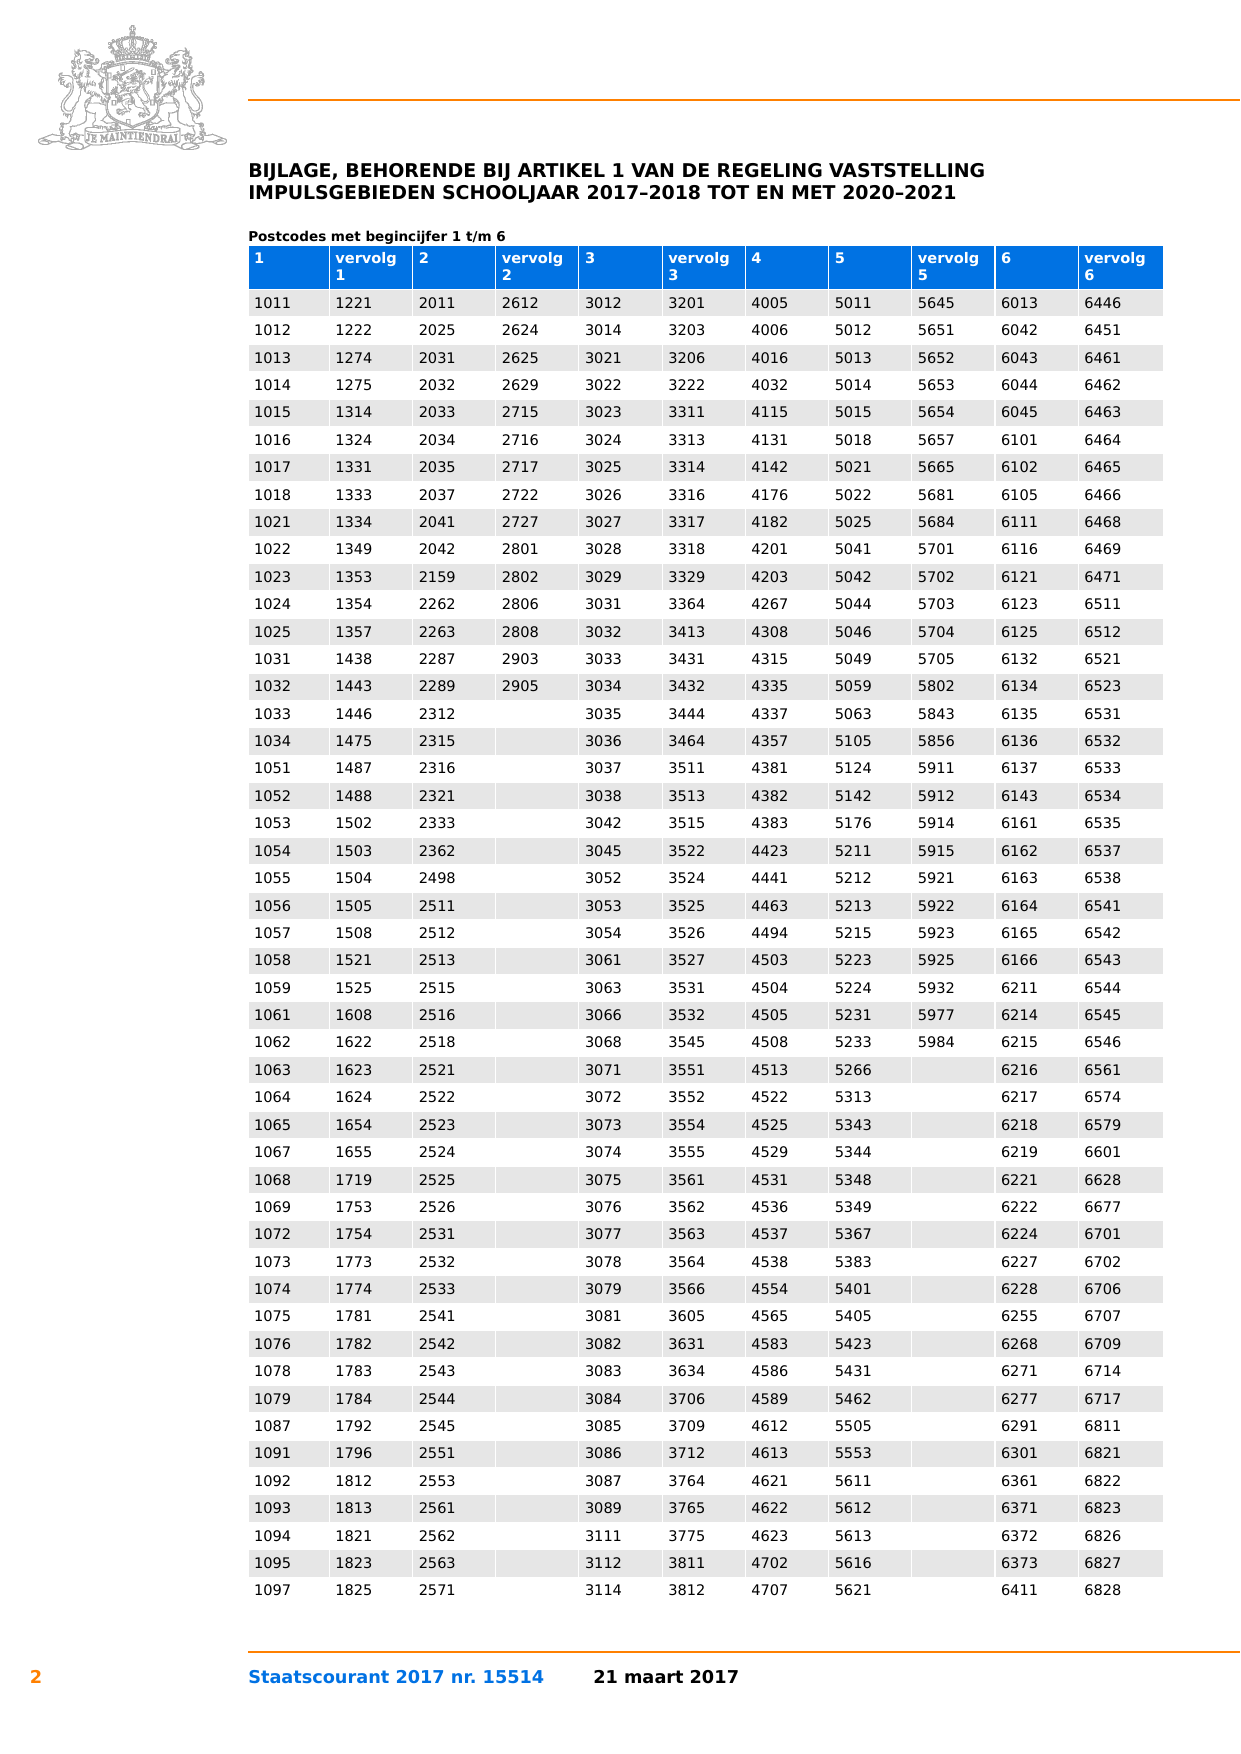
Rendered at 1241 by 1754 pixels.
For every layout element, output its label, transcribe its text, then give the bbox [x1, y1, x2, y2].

table_cell [496, 783, 578, 809]
table_cell 2312 [413, 701, 495, 727]
table_cell 2031 [413, 345, 495, 371]
table_cell 1781 [330, 1304, 412, 1330]
table_cell 5224 [829, 975, 911, 1001]
table_cell 3765 [663, 1495, 745, 1522]
table_cell 2042 [413, 537, 495, 563]
table_cell 5405 [829, 1304, 911, 1330]
table_cell 3037 [579, 756, 662, 782]
table_cell 3564 [663, 1249, 745, 1275]
table_cell 5014 [829, 372, 911, 398]
table_cell [496, 1139, 578, 1166]
table_cell 4201 [746, 537, 828, 563]
table_cell [912, 1139, 994, 1166]
table_cell 1438 [330, 646, 412, 672]
table_cell 1063 [249, 1057, 329, 1083]
table_cell 5 [829, 246, 911, 289]
table_cell 6215 [996, 1030, 1078, 1056]
table_cell 5701 [912, 537, 994, 563]
table_cell 5142 [829, 783, 911, 809]
table_cell 6162 [996, 838, 1078, 864]
table_cell 5215 [829, 920, 911, 946]
table_cell 3076 [579, 1194, 662, 1220]
table_cell 1087 [249, 1413, 329, 1439]
table_cell [496, 811, 578, 837]
table_cell 2513 [413, 948, 495, 974]
table_cell 6221 [996, 1167, 1078, 1193]
table_cell 5621 [829, 1578, 911, 1604]
table_cell 6466 [1079, 482, 1163, 508]
table_cell 3531 [663, 975, 745, 1001]
table_cell 1505 [330, 893, 412, 919]
table_cell 2263 [413, 619, 495, 645]
table_cell 6214 [996, 1002, 1078, 1029]
table_cell 1014 [249, 372, 329, 398]
table_cell 2512 [413, 920, 495, 946]
table_cell 4131 [746, 427, 828, 453]
table_cell [496, 920, 578, 946]
table_cell 5213 [829, 893, 911, 919]
table_cell 3082 [579, 1331, 662, 1357]
table_cell 2521 [413, 1057, 495, 1083]
table_cell [496, 1112, 578, 1138]
table_cell 1784 [330, 1386, 412, 1412]
table_cell 6219 [996, 1139, 1078, 1166]
table_cell 1504 [330, 865, 412, 892]
table_cell 3032 [579, 619, 662, 645]
table_cell 6822 [1079, 1468, 1163, 1494]
table_cell 6826 [1079, 1523, 1163, 1549]
table_cell 3222 [663, 372, 745, 398]
table_cell 1076 [249, 1331, 329, 1357]
table_cell 6101 [996, 427, 1078, 453]
table_cell 1655 [330, 1139, 412, 1166]
table_cell 1012 [249, 318, 329, 344]
table_cell 5022 [829, 482, 911, 508]
table_cell 1078 [249, 1359, 329, 1385]
table_cell 2612 [496, 290, 578, 316]
table_cell 5044 [829, 591, 911, 618]
table_cell [496, 948, 578, 974]
table_cell [496, 1550, 578, 1577]
table_cell 6574 [1079, 1085, 1163, 1111]
table_cell 3066 [579, 1002, 662, 1029]
table_cell 3029 [579, 564, 662, 590]
table_cell 5703 [912, 591, 994, 618]
table_cell 1331 [330, 454, 412, 481]
table_cell 3364 [663, 591, 745, 618]
table_cell 2518 [413, 1030, 495, 1056]
table_cell 3111 [579, 1523, 662, 1549]
table_cell 3026 [579, 482, 662, 508]
table_cell 3078 [579, 1249, 662, 1275]
table_cell 2515 [413, 975, 495, 1001]
table_cell 2531 [413, 1221, 495, 1248]
table_cell 6823 [1079, 1495, 1163, 1522]
table_cell 3021 [579, 345, 662, 371]
table_cell [912, 1495, 994, 1522]
table_cell 5705 [912, 646, 994, 672]
table_cell 4702 [746, 1550, 828, 1577]
table_cell 6462 [1079, 372, 1163, 398]
table_cell 6511 [1079, 591, 1163, 618]
table_cell 1825 [330, 1578, 412, 1604]
table_cell 1013 [249, 345, 329, 371]
table_cell 2287 [413, 646, 495, 672]
table_cell 2802 [496, 564, 578, 590]
table_cell 6371 [996, 1495, 1078, 1522]
table_cell 2315 [413, 728, 495, 755]
table_cell 1487 [330, 756, 412, 782]
table_cell [496, 1249, 578, 1275]
table_cell 3031 [579, 591, 662, 618]
table_cell 4182 [746, 509, 828, 536]
table_cell vervolg 6 [1079, 246, 1163, 289]
table_cell 4 [746, 246, 828, 289]
table_cell 3551 [663, 1057, 745, 1083]
table_cell [496, 1331, 578, 1357]
table_cell 2011 [413, 290, 495, 316]
table_cell 5059 [829, 674, 911, 700]
table_cell 3071 [579, 1057, 662, 1083]
table_cell 5681 [912, 482, 994, 508]
table_cell 3464 [663, 728, 745, 755]
table_cell [496, 1304, 578, 1330]
table_cell 2321 [413, 783, 495, 809]
table_cell 5223 [829, 948, 911, 974]
table_cell 5657 [912, 427, 994, 453]
table_cell 6268 [996, 1331, 1078, 1357]
table_cell 3085 [579, 1413, 662, 1439]
table_cell 3077 [579, 1221, 662, 1248]
table_cell 5914 [912, 811, 994, 837]
table_cell 1075 [249, 1304, 329, 1330]
table_cell 4538 [746, 1249, 828, 1275]
table_cell 3316 [663, 482, 745, 508]
table_cell [496, 1441, 578, 1467]
table_cell 2543 [413, 1359, 495, 1385]
table_cell 6116 [996, 537, 1078, 563]
table_cell 3042 [579, 811, 662, 837]
table_cell 4267 [746, 591, 828, 618]
table_cell 3073 [579, 1112, 662, 1138]
table_cell 4335 [746, 674, 828, 700]
table_cell 4381 [746, 756, 828, 782]
table_cell 1074 [249, 1276, 329, 1303]
table_cell 6135 [996, 701, 1078, 727]
table_cell 3053 [579, 893, 662, 919]
table_cell 4589 [746, 1386, 828, 1412]
table_cell [912, 1276, 994, 1303]
table_cell 5343 [829, 1112, 911, 1138]
table_cell 2 [413, 246, 495, 289]
table_cell 5843 [912, 701, 994, 727]
table_cell 1097 [249, 1578, 329, 1604]
table_cell 1783 [330, 1359, 412, 1385]
table_cell 5018 [829, 427, 911, 453]
table_cell 1503 [330, 838, 412, 864]
table_cell 6512 [1079, 619, 1163, 645]
table_cell vervolg 1 [330, 246, 412, 289]
table_cell 2498 [413, 865, 495, 892]
table_cell 2715 [496, 400, 578, 426]
table_cell 4513 [746, 1057, 828, 1083]
table_cell 2722 [496, 482, 578, 508]
table_cell 6534 [1079, 783, 1163, 809]
table_cell 1821 [330, 1523, 412, 1549]
table_cell 6469 [1079, 537, 1163, 563]
table_cell 3527 [663, 948, 745, 974]
table_cell 1622 [330, 1030, 412, 1056]
table_cell 3054 [579, 920, 662, 946]
table_cell 3035 [579, 701, 662, 727]
table_cell 6271 [996, 1359, 1078, 1385]
table_cell 1521 [330, 948, 412, 974]
table_cell 1018 [249, 482, 329, 508]
table_cell [496, 865, 578, 892]
table_cell 1508 [330, 920, 412, 946]
table_cell 2159 [413, 564, 495, 590]
table_cell 2545 [413, 1413, 495, 1439]
table_cell 3074 [579, 1139, 662, 1166]
table_cell 3086 [579, 1441, 662, 1467]
table_cell 3413 [663, 619, 745, 645]
table_cell 3201 [663, 290, 745, 316]
table_cell 2035 [413, 454, 495, 481]
table_cell 6523 [1079, 674, 1163, 700]
table_cell 1059 [249, 975, 329, 1001]
table_cell [496, 1495, 578, 1522]
table_cell 5977 [912, 1002, 994, 1029]
table_cell 4586 [746, 1359, 828, 1385]
table_cell 5922 [912, 893, 994, 919]
table_cell 1792 [330, 1413, 412, 1439]
table_cell 3079 [579, 1276, 662, 1303]
table_cell 1094 [249, 1523, 329, 1549]
table_cell 6164 [996, 893, 1078, 919]
table_cell 3545 [663, 1030, 745, 1056]
table_cell 2544 [413, 1386, 495, 1412]
table_cell 2903 [496, 646, 578, 672]
table_cell 2905 [496, 674, 578, 700]
table_cell 1065 [249, 1112, 329, 1138]
table_cell 5505 [829, 1413, 911, 1439]
table_cell 5553 [829, 1441, 911, 1467]
table_cell 1608 [330, 1002, 412, 1029]
table_cell 6471 [1079, 564, 1163, 590]
table_cell 3562 [663, 1194, 745, 1220]
table_cell 5046 [829, 619, 911, 645]
table_header Postcodes met begincijfer 1 t/m 6 [248, 229, 1163, 244]
table_cell 4203 [746, 564, 828, 590]
table_cell 1354 [330, 591, 412, 618]
table_cell 5011 [829, 290, 911, 316]
table_cell 6227 [996, 1249, 1078, 1275]
table_cell 5651 [912, 318, 994, 344]
table_cell 3063 [579, 975, 662, 1001]
table_cell 5423 [829, 1331, 911, 1357]
table_cell 1274 [330, 345, 412, 371]
table_cell 2522 [413, 1085, 495, 1111]
table_cell 3563 [663, 1221, 745, 1248]
subtitle BIJLAGE, BEHORENDE BIJ ARTIKEL 1 VAN DE REGELING VASTSTELLING IMPULSGEBIEDEN SCHOOLJAAR 2017–2018 TOT EN MET 2020–2021 [248, 160, 1163, 204]
table_cell 6538 [1079, 865, 1163, 892]
table_cell 2362 [413, 838, 495, 864]
table_cell [496, 756, 578, 782]
table_cell 3036 [579, 728, 662, 755]
table_cell 4494 [746, 920, 828, 946]
table_cell 3515 [663, 811, 745, 837]
table_cell 6701 [1079, 1221, 1163, 1248]
table_cell 5611 [829, 1468, 911, 1494]
table_cell [496, 1167, 578, 1193]
table_cell 1654 [330, 1112, 412, 1138]
table_cell 3025 [579, 454, 662, 481]
table_cell 4142 [746, 454, 828, 481]
table_cell 6542 [1079, 920, 1163, 946]
table_cell 2526 [413, 1194, 495, 1220]
table_cell 6255 [996, 1304, 1078, 1330]
table_cell [496, 893, 578, 919]
table_cell 1754 [330, 1221, 412, 1248]
table_cell 1502 [330, 811, 412, 837]
table_cell 3084 [579, 1386, 662, 1412]
table_cell [912, 1194, 994, 1220]
table_cell 2516 [413, 1002, 495, 1029]
table_cell 6532 [1079, 728, 1163, 755]
table_cell 6464 [1079, 427, 1163, 453]
table_cell 5105 [829, 728, 911, 755]
table_cell 6143 [996, 783, 1078, 809]
table_cell 4554 [746, 1276, 828, 1303]
table_cell 4337 [746, 701, 828, 727]
table_cell 6714 [1079, 1359, 1163, 1385]
table_cell 3526 [663, 920, 745, 946]
table_cell 5266 [829, 1057, 911, 1083]
table_cell 3087 [579, 1468, 662, 1494]
table_cell 2333 [413, 811, 495, 837]
table_cell 2716 [496, 427, 578, 453]
table_cell [912, 1441, 994, 1467]
table_cell 1015 [249, 400, 329, 426]
table_cell 5462 [829, 1386, 911, 1412]
table_cell 6706 [1079, 1276, 1163, 1303]
table_cell 1021 [249, 509, 329, 536]
table_cell 3432 [663, 674, 745, 700]
table_cell 5921 [912, 865, 994, 892]
table_cell 4505 [746, 1002, 828, 1029]
table_cell 3038 [579, 783, 662, 809]
table_cell 3706 [663, 1386, 745, 1412]
table_cell 3444 [663, 701, 745, 727]
table_cell 3318 [663, 537, 745, 563]
table_cell 2624 [496, 318, 578, 344]
table_cell 1052 [249, 783, 329, 809]
table_cell [912, 1523, 994, 1549]
table_cell 4613 [746, 1441, 828, 1467]
table_cell 6161 [996, 811, 1078, 837]
table_cell 5063 [829, 701, 911, 727]
table_cell 5613 [829, 1523, 911, 1549]
table_cell 6468 [1079, 509, 1163, 536]
table_cell 6105 [996, 482, 1078, 508]
table_cell [496, 838, 578, 864]
table_cell 4522 [746, 1085, 828, 1111]
table_cell 5013 [829, 345, 911, 371]
table_cell 3513 [663, 783, 745, 809]
table_cell 3012 [579, 290, 662, 316]
table_cell [912, 1167, 994, 1193]
table_cell 6102 [996, 454, 1078, 481]
table_cell 5233 [829, 1030, 911, 1056]
table_cell 5042 [829, 564, 911, 590]
table_cell 6465 [1079, 454, 1163, 481]
table_cell 4583 [746, 1331, 828, 1357]
table_cell 1475 [330, 728, 412, 755]
table_cell 3812 [663, 1578, 745, 1604]
table_cell 2032 [413, 372, 495, 398]
table_cell 1022 [249, 537, 329, 563]
table_cell 6811 [1079, 1413, 1163, 1439]
table_cell 6461 [1079, 345, 1163, 371]
table_cell 3811 [663, 1550, 745, 1577]
table_cell 3532 [663, 1002, 745, 1029]
table_cell [496, 1221, 578, 1248]
table_cell 1024 [249, 591, 329, 618]
table_cell 5401 [829, 1276, 911, 1303]
table_cell 5665 [912, 454, 994, 481]
table_cell 2717 [496, 454, 578, 481]
table_cell [912, 1550, 994, 1577]
table_cell [496, 975, 578, 1001]
table_cell 3045 [579, 838, 662, 864]
table_cell 3712 [663, 1441, 745, 1467]
table_cell 2571 [413, 1578, 495, 1604]
table_cell 1093 [249, 1495, 329, 1522]
table_cell [912, 1578, 994, 1604]
table_cell 2553 [413, 1468, 495, 1494]
table_cell 3522 [663, 838, 745, 864]
table_cell 2562 [413, 1523, 495, 1549]
table_cell 5704 [912, 619, 994, 645]
table_cell [496, 1030, 578, 1056]
table_cell 4622 [746, 1495, 828, 1522]
table_cell 6531 [1079, 701, 1163, 727]
table_cell 4006 [746, 318, 828, 344]
table_cell 6828 [1079, 1578, 1163, 1604]
table_cell 5932 [912, 975, 994, 1001]
table_cell 5915 [912, 838, 994, 864]
table_cell 3061 [579, 948, 662, 974]
table_cell 6043 [996, 345, 1078, 371]
table_cell 5383 [829, 1249, 911, 1275]
table_cell 5212 [829, 865, 911, 892]
table_cell 2034 [413, 427, 495, 453]
table_cell 2316 [413, 756, 495, 782]
table_cell 6111 [996, 509, 1078, 536]
table_cell 5645 [912, 290, 994, 316]
table_cell 3034 [579, 674, 662, 700]
table_cell 4565 [746, 1304, 828, 1330]
table_cell 6546 [1079, 1030, 1163, 1056]
table_cell 5049 [829, 646, 911, 672]
table_cell 1091 [249, 1441, 329, 1467]
table_cell [912, 1085, 994, 1111]
table_cell 4508 [746, 1030, 828, 1056]
table_cell 5313 [829, 1085, 911, 1111]
table_cell [496, 1413, 578, 1439]
table_cell 6707 [1079, 1304, 1163, 1330]
table_cell 2541 [413, 1304, 495, 1330]
table_cell 6 [996, 246, 1078, 289]
table_cell 4707 [746, 1578, 828, 1604]
table_cell 6222 [996, 1194, 1078, 1220]
table_cell 2551 [413, 1441, 495, 1467]
table_cell [496, 1359, 578, 1385]
table_cell 3764 [663, 1468, 745, 1494]
table_cell 1033 [249, 701, 329, 727]
table_cell 1067 [249, 1139, 329, 1166]
table_cell 4529 [746, 1139, 828, 1166]
table_cell 6709 [1079, 1331, 1163, 1357]
table_cell 6121 [996, 564, 1078, 590]
table_cell 2806 [496, 591, 578, 618]
table_cell 2037 [413, 482, 495, 508]
table_cell 4441 [746, 865, 828, 892]
table_cell 5911 [912, 756, 994, 782]
table_cell 3709 [663, 1413, 745, 1439]
table_cell 5984 [912, 1030, 994, 1056]
table_cell 6137 [996, 756, 1078, 782]
table_cell 3072 [579, 1085, 662, 1111]
table_cell 5344 [829, 1139, 911, 1166]
table_cell 6136 [996, 728, 1078, 755]
table_cell 1017 [249, 454, 329, 481]
table_cell 3052 [579, 865, 662, 892]
table_cell 6702 [1079, 1249, 1163, 1275]
table_cell 1624 [330, 1085, 412, 1111]
table_cell 3524 [663, 865, 745, 892]
table_cell [496, 1057, 578, 1083]
table_cell 1023 [249, 564, 329, 590]
table_cell 2041 [413, 509, 495, 536]
table_cell 1053 [249, 811, 329, 837]
table_cell 2808 [496, 619, 578, 645]
table_cell vervolg 5 [912, 246, 994, 289]
table_cell [496, 728, 578, 755]
table_cell 4621 [746, 1468, 828, 1494]
table_cell 6533 [1079, 756, 1163, 782]
table_cell 3203 [663, 318, 745, 344]
table_cell 6218 [996, 1112, 1078, 1138]
table_cell 2524 [413, 1139, 495, 1166]
table_cell 3112 [579, 1550, 662, 1577]
table_cell 4115 [746, 400, 828, 426]
table_cell 3075 [579, 1167, 662, 1193]
table_cell 6044 [996, 372, 1078, 398]
table_cell 6373 [996, 1550, 1078, 1577]
table_cell 1222 [330, 318, 412, 344]
table_cell 1324 [330, 427, 412, 453]
table_cell [912, 1468, 994, 1494]
table_cell 1796 [330, 1441, 412, 1467]
table_cell 3311 [663, 400, 745, 426]
table_cell [912, 1386, 994, 1412]
table_cell 6463 [1079, 400, 1163, 426]
table_cell 6165 [996, 920, 1078, 946]
table_cell [496, 1468, 578, 1494]
table_cell 2523 [413, 1112, 495, 1138]
table_cell 3206 [663, 345, 745, 371]
table_cell 4612 [746, 1413, 828, 1439]
table_cell 1032 [249, 674, 329, 700]
table_cell vervolg 3 [663, 246, 745, 289]
table_cell 1031 [249, 646, 329, 672]
table_cell 6132 [996, 646, 1078, 672]
table_cell 6123 [996, 591, 1078, 618]
table_cell 6537 [1079, 838, 1163, 864]
table_cell 1334 [330, 509, 412, 536]
table_cell 6277 [996, 1386, 1078, 1412]
table_cell 5015 [829, 400, 911, 426]
table_cell 5349 [829, 1194, 911, 1220]
table_cell 4531 [746, 1167, 828, 1193]
table_cell 1055 [249, 865, 329, 892]
table_cell 3605 [663, 1304, 745, 1330]
table_cell 1011 [249, 290, 329, 316]
table_cell 4005 [746, 290, 828, 316]
table_cell [912, 1221, 994, 1248]
table_cell 6677 [1079, 1194, 1163, 1220]
table_cell 6125 [996, 619, 1078, 645]
table_cell [912, 1331, 994, 1357]
table_cell 2727 [496, 509, 578, 536]
table_cell 3313 [663, 427, 745, 453]
table_cell 5684 [912, 509, 994, 536]
table_cell 4463 [746, 893, 828, 919]
table_cell 6045 [996, 400, 1078, 426]
table_cell 1782 [330, 1331, 412, 1357]
table_cell 3022 [579, 372, 662, 398]
table_cell [496, 1002, 578, 1029]
table_cell 4537 [746, 1221, 828, 1248]
table_cell 1057 [249, 920, 329, 946]
table_cell [496, 1523, 578, 1549]
table_cell 1061 [249, 1002, 329, 1029]
table_cell 1054 [249, 838, 329, 864]
table_cell 3634 [663, 1359, 745, 1385]
table_cell 5021 [829, 454, 911, 481]
table_cell 4357 [746, 728, 828, 755]
table_cell 1357 [330, 619, 412, 645]
table_cell 1719 [330, 1167, 412, 1193]
table_cell 5124 [829, 756, 911, 782]
table_cell 1025 [249, 619, 329, 645]
picture [38, 25, 227, 150]
table_cell 5923 [912, 920, 994, 946]
table_cell [496, 1578, 578, 1604]
table_cell 2561 [413, 1495, 495, 1522]
table_cell 6717 [1079, 1386, 1163, 1412]
table_cell 3023 [579, 400, 662, 426]
table_cell 6372 [996, 1523, 1078, 1549]
table_cell 3024 [579, 427, 662, 453]
table_cell [912, 1057, 994, 1083]
table_cell 1812 [330, 1468, 412, 1494]
table_cell 5925 [912, 948, 994, 974]
table_cell 3431 [663, 646, 745, 672]
table_cell 6535 [1079, 811, 1163, 837]
table_cell 5856 [912, 728, 994, 755]
table_cell 1069 [249, 1194, 329, 1220]
table_cell 2801 [496, 537, 578, 563]
table_cell 5041 [829, 537, 911, 563]
table_cell 1333 [330, 482, 412, 508]
table_cell 1314 [330, 400, 412, 426]
table_cell 6013 [996, 290, 1078, 316]
table_cell 5612 [829, 1495, 911, 1522]
table_cell 6228 [996, 1276, 1078, 1303]
table_cell 5367 [829, 1221, 911, 1248]
table_cell 6163 [996, 865, 1078, 892]
table_cell 6579 [1079, 1112, 1163, 1138]
table_cell 5654 [912, 400, 994, 426]
table_cell 1349 [330, 537, 412, 563]
table_cell 6451 [1079, 318, 1163, 344]
table_cell 2289 [413, 674, 495, 700]
table_cell 1064 [249, 1085, 329, 1111]
table_cell 3552 [663, 1085, 745, 1111]
table_cell 1488 [330, 783, 412, 809]
table_cell vervolg 2 [496, 246, 578, 289]
table_cell 6042 [996, 318, 1078, 344]
table_cell 4308 [746, 619, 828, 645]
table_cell 3083 [579, 1359, 662, 1385]
table_cell 4016 [746, 345, 828, 371]
table_cell 1753 [330, 1194, 412, 1220]
table_cell 3317 [663, 509, 745, 536]
table_cell 1773 [330, 1249, 412, 1275]
table_cell [496, 701, 578, 727]
table_cell 4504 [746, 975, 828, 1001]
table_cell 3027 [579, 509, 662, 536]
table_cell 5012 [829, 318, 911, 344]
table_cell 3028 [579, 537, 662, 563]
table_cell 1058 [249, 948, 329, 974]
table_cell 1446 [330, 701, 412, 727]
table_cell 6361 [996, 1468, 1078, 1494]
table_cell 3089 [579, 1495, 662, 1522]
table_cell [912, 1112, 994, 1138]
table_cell 1353 [330, 564, 412, 590]
table_cell 2511 [413, 893, 495, 919]
table_cell 5431 [829, 1359, 911, 1385]
table_cell 3631 [663, 1331, 745, 1357]
table_cell 4176 [746, 482, 828, 508]
table_cell 6217 [996, 1085, 1078, 1111]
table_cell 1823 [330, 1550, 412, 1577]
table_cell [912, 1249, 994, 1275]
table_cell 6166 [996, 948, 1078, 974]
table_cell 6301 [996, 1441, 1078, 1467]
table_cell 3114 [579, 1578, 662, 1604]
table_cell 5211 [829, 838, 911, 864]
table_cell 6541 [1079, 893, 1163, 919]
table_cell 2025 [413, 318, 495, 344]
table_cell 1623 [330, 1057, 412, 1083]
table_cell 5616 [829, 1550, 911, 1577]
table_cell 2542 [413, 1331, 495, 1357]
table_cell 1056 [249, 893, 329, 919]
table_cell 1275 [330, 372, 412, 398]
table_cell 4382 [746, 783, 828, 809]
table_cell 4383 [746, 811, 828, 837]
table_cell 1073 [249, 1249, 329, 1275]
table_cell [496, 1194, 578, 1220]
table_cell 4536 [746, 1194, 828, 1220]
table_cell 1062 [249, 1030, 329, 1056]
table_cell 1774 [330, 1276, 412, 1303]
table_cell 6211 [996, 975, 1078, 1001]
table_cell 4525 [746, 1112, 828, 1138]
table_cell 2533 [413, 1276, 495, 1303]
table_cell 4423 [746, 838, 828, 864]
table_cell 1072 [249, 1221, 329, 1248]
table_cell 6821 [1079, 1441, 1163, 1467]
table_cell 3555 [663, 1139, 745, 1166]
table_cell 1813 [330, 1495, 412, 1522]
table_cell 1443 [330, 674, 412, 700]
table_cell 5802 [912, 674, 994, 700]
table_cell 5348 [829, 1167, 911, 1193]
table_cell 1092 [249, 1468, 329, 1494]
table_cell 5912 [912, 783, 994, 809]
table_cell 2625 [496, 345, 578, 371]
table_cell 6411 [996, 1578, 1078, 1604]
table_cell 3525 [663, 893, 745, 919]
table_cell 3014 [579, 318, 662, 344]
table_cell 6224 [996, 1221, 1078, 1248]
table_cell 1051 [249, 756, 329, 782]
table_cell 3329 [663, 564, 745, 590]
table_cell 2563 [413, 1550, 495, 1577]
table_cell 5653 [912, 372, 994, 398]
table_cell 2262 [413, 591, 495, 618]
table_cell 3554 [663, 1112, 745, 1138]
table_cell 6827 [1079, 1550, 1163, 1577]
table_cell [912, 1359, 994, 1385]
table_cell 6628 [1079, 1167, 1163, 1193]
table_cell 6601 [1079, 1139, 1163, 1166]
table_cell 6446 [1079, 290, 1163, 316]
table_cell 6545 [1079, 1002, 1163, 1029]
table_cell 1068 [249, 1167, 329, 1193]
table_cell [912, 1304, 994, 1330]
table_cell 4623 [746, 1523, 828, 1549]
table_cell 2033 [413, 400, 495, 426]
table_cell 3081 [579, 1304, 662, 1330]
table_cell 3 [579, 246, 662, 289]
table_cell [496, 1386, 578, 1412]
table_cell 4032 [746, 372, 828, 398]
table_cell 1095 [249, 1550, 329, 1577]
table_cell 2525 [413, 1167, 495, 1193]
table_cell 2532 [413, 1249, 495, 1275]
table_cell [496, 1276, 578, 1303]
table_cell 3561 [663, 1167, 745, 1193]
table_cell 3068 [579, 1030, 662, 1056]
table_cell 5025 [829, 509, 911, 536]
table_cell 1 [249, 246, 329, 289]
table_cell 5702 [912, 564, 994, 590]
table_cell 5231 [829, 1002, 911, 1029]
table_cell 4315 [746, 646, 828, 672]
table_cell 6543 [1079, 948, 1163, 974]
table_cell 1016 [249, 427, 329, 453]
table_cell 3775 [663, 1523, 745, 1549]
table_cell 6291 [996, 1413, 1078, 1439]
table_cell 6544 [1079, 975, 1163, 1001]
table_cell 3314 [663, 454, 745, 481]
table_cell 1079 [249, 1386, 329, 1412]
table_cell [912, 1413, 994, 1439]
table_cell 2629 [496, 372, 578, 398]
table_cell 1525 [330, 975, 412, 1001]
table_cell 6216 [996, 1057, 1078, 1083]
table_cell 3511 [663, 756, 745, 782]
table_cell 6134 [996, 674, 1078, 700]
table_cell 1034 [249, 728, 329, 755]
table_cell 5652 [912, 345, 994, 371]
table_cell [496, 1085, 578, 1111]
table_cell 1221 [330, 290, 412, 316]
table_cell 6561 [1079, 1057, 1163, 1083]
table_cell 4503 [746, 948, 828, 974]
table_cell 6521 [1079, 646, 1163, 672]
table_cell 3566 [663, 1276, 745, 1303]
table_cell 3033 [579, 646, 662, 672]
table_cell 5176 [829, 811, 911, 837]
